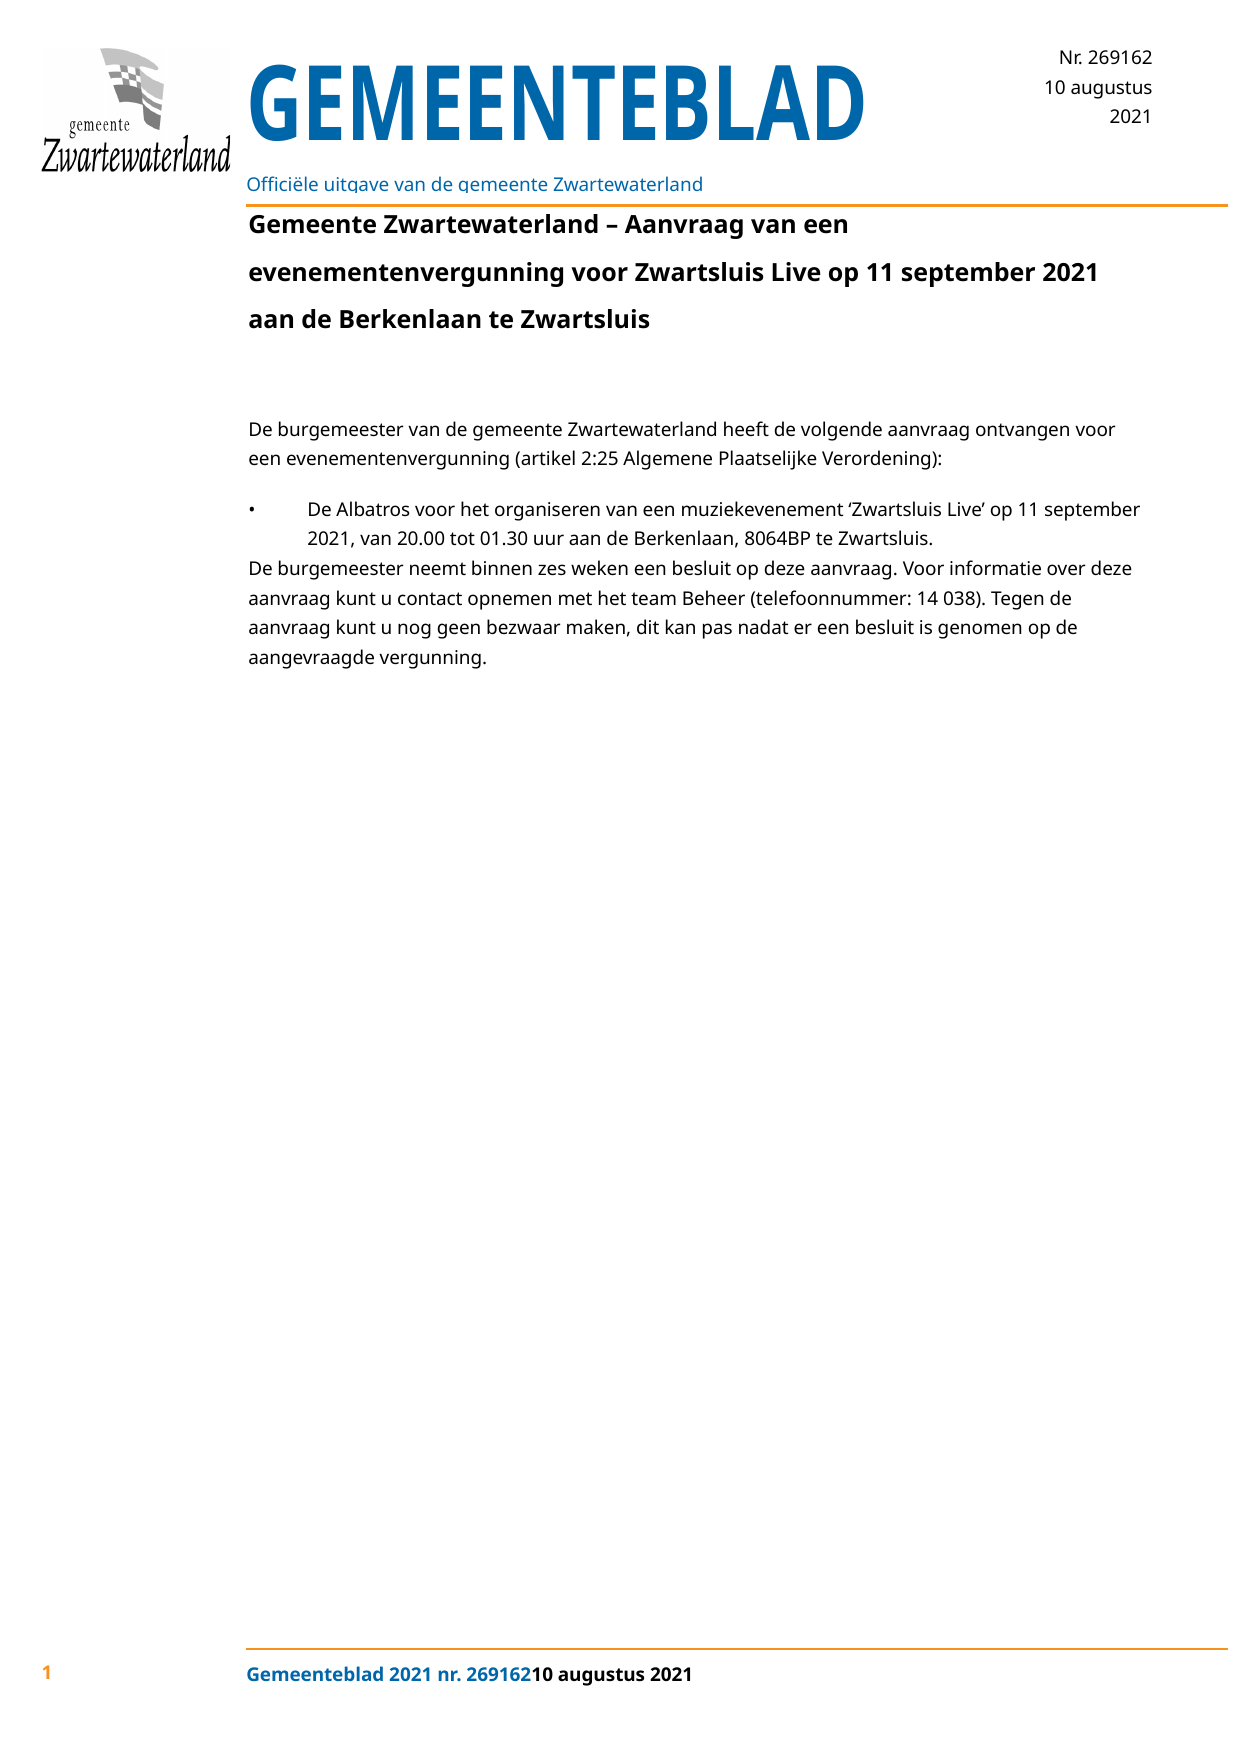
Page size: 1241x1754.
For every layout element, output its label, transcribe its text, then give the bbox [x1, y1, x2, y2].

text Gemeente Zwartewaterland – Aanvraag van een evenementenvergunning voor Zwartsluis Live op 11 september 2021 aan de Berkenlaan te Zwartsluis [248, 207, 1152, 336]
list De Albatros voor het organiseren van een muziekevenement ‘Zwartsluis Live’ op 11 september 2021, van 20.00 tot 01.30 uur aan de Berkenlaan, 8064BP te Zwartsluis. [248, 496, 1152, 551]
text De burgemeester van de gemeente Zwartewaterland heeft de volgende aanvraag ontvangen voor een evenementenvergunning (artikel 2:25 Algemene Plaatselijke Verordening): [248, 416, 1152, 471]
text De burgemeester neemt binnen zes weken een besluit op deze aanvraag. Voor informatie over deze aanvraag kunt u contact opnemen met het team Beheer (telefoonnummer: 14 038). Tegen de aanvraag kunt u nog geen bezwaar maken, dit kan pas nadat er een besluit is genomen op de aangevraagde vergunning. [248, 555, 1152, 669]
picture [41, 47, 231, 172]
